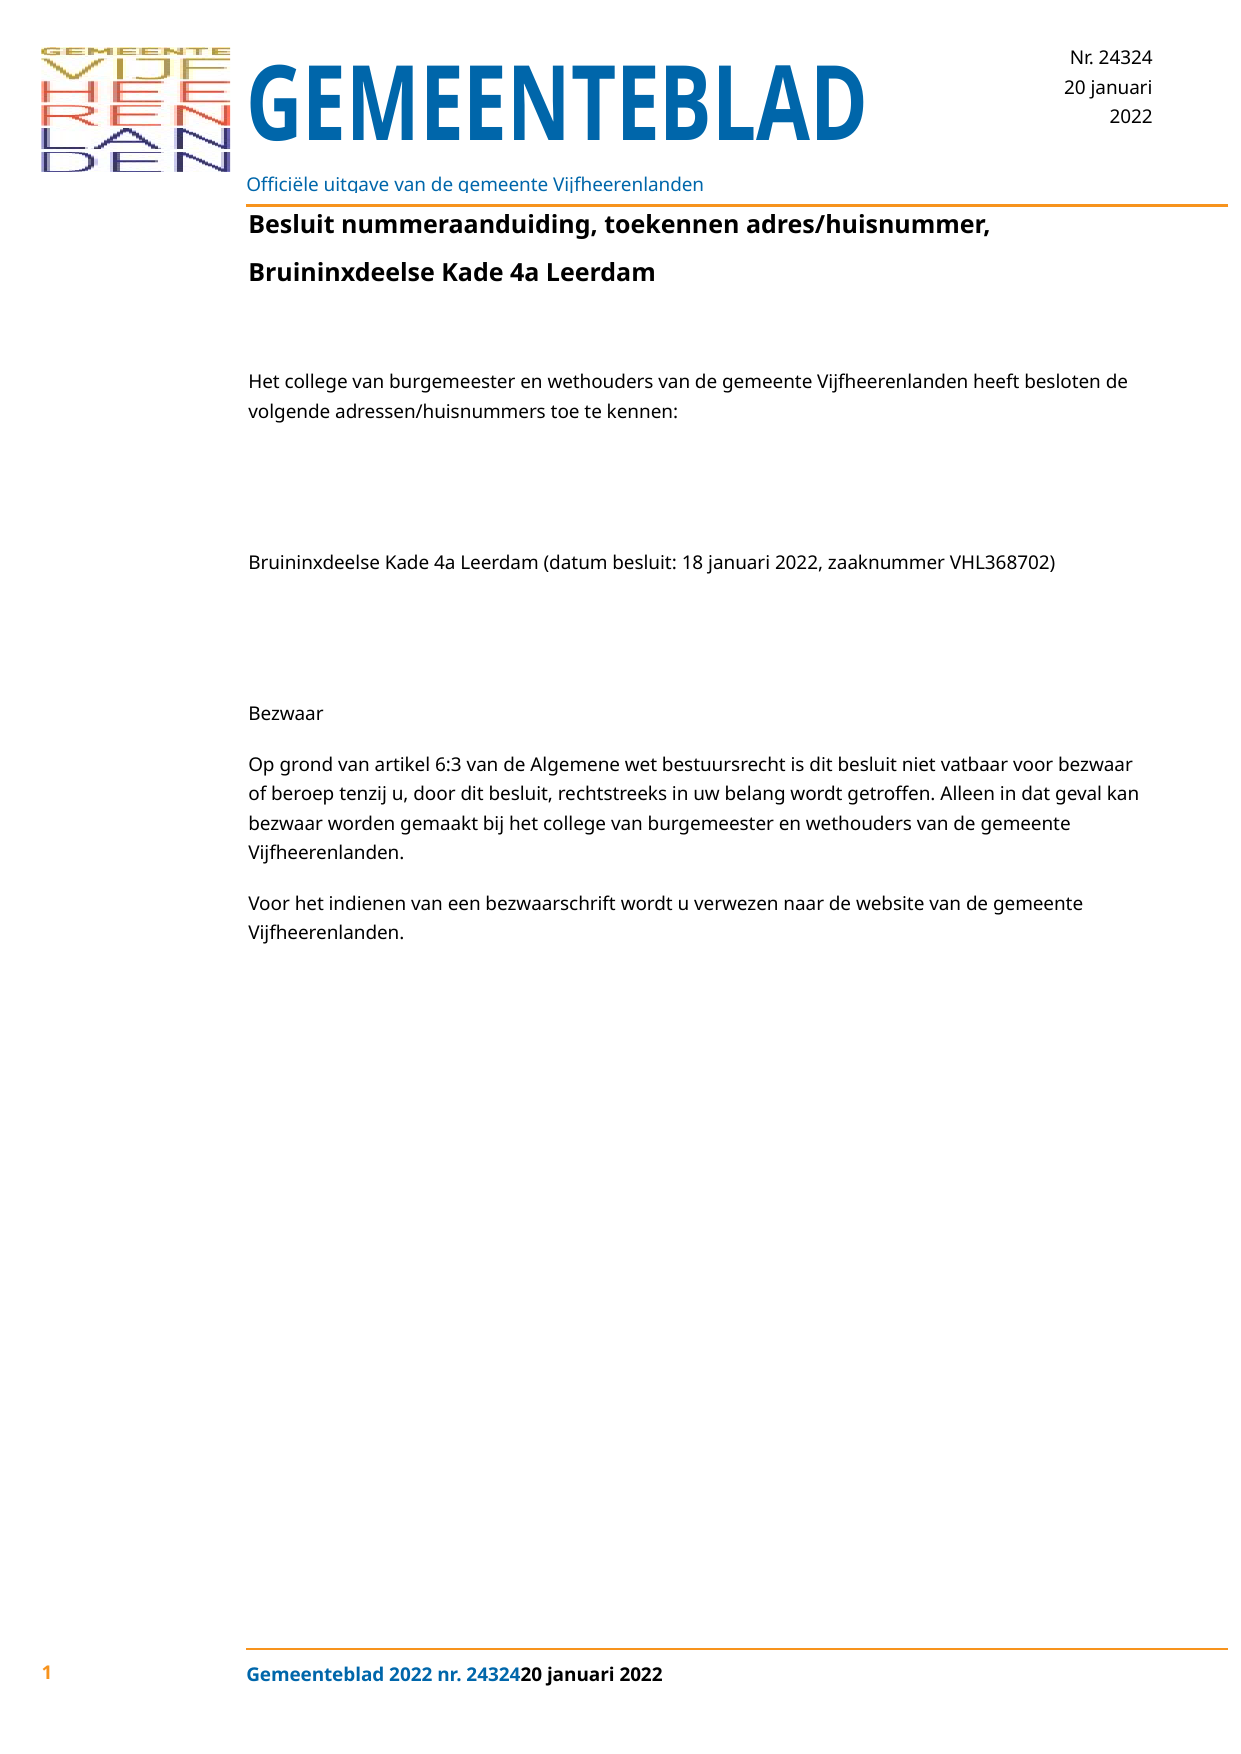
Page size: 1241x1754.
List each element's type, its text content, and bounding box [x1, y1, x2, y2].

text Voor het indienen van een bezwaarschrift wordt u verwezen naar de website van de gemeente Vijfheerenlanden. [248, 890, 1152, 945]
text Het college van burgemeester en wethouders van de gemeente Vijfheerenlanden heeft besloten de volgende adressen/huisnummers toe te kennen: [248, 368, 1152, 424]
picture [41, 47, 231, 172]
text Bezwaar [248, 700, 1152, 726]
text Besluit nummeraanduiding, toekennen adres/huisnummer, Bruininxdeelse Kade 4a Leerdam [248, 207, 1152, 288]
text Op grond van artikel 6:3 van de Algemene wet bestuursrecht is dit besluit niet vatbaar voor bezwaar of beroep tenzij u, door dit besluit, rechtstreeks in uw belang wordt getroffen. Alleen in dat geval kan bezwaar worden gemaakt bij het college van burgemeester en wethouders van de gemeente Vijfheerenlanden. [248, 751, 1152, 865]
text Bruininxdeelse Kade 4a Leerdam (datum besluit: 18 januari 2022, zaaknummer VHL368702) [248, 549, 1152, 575]
